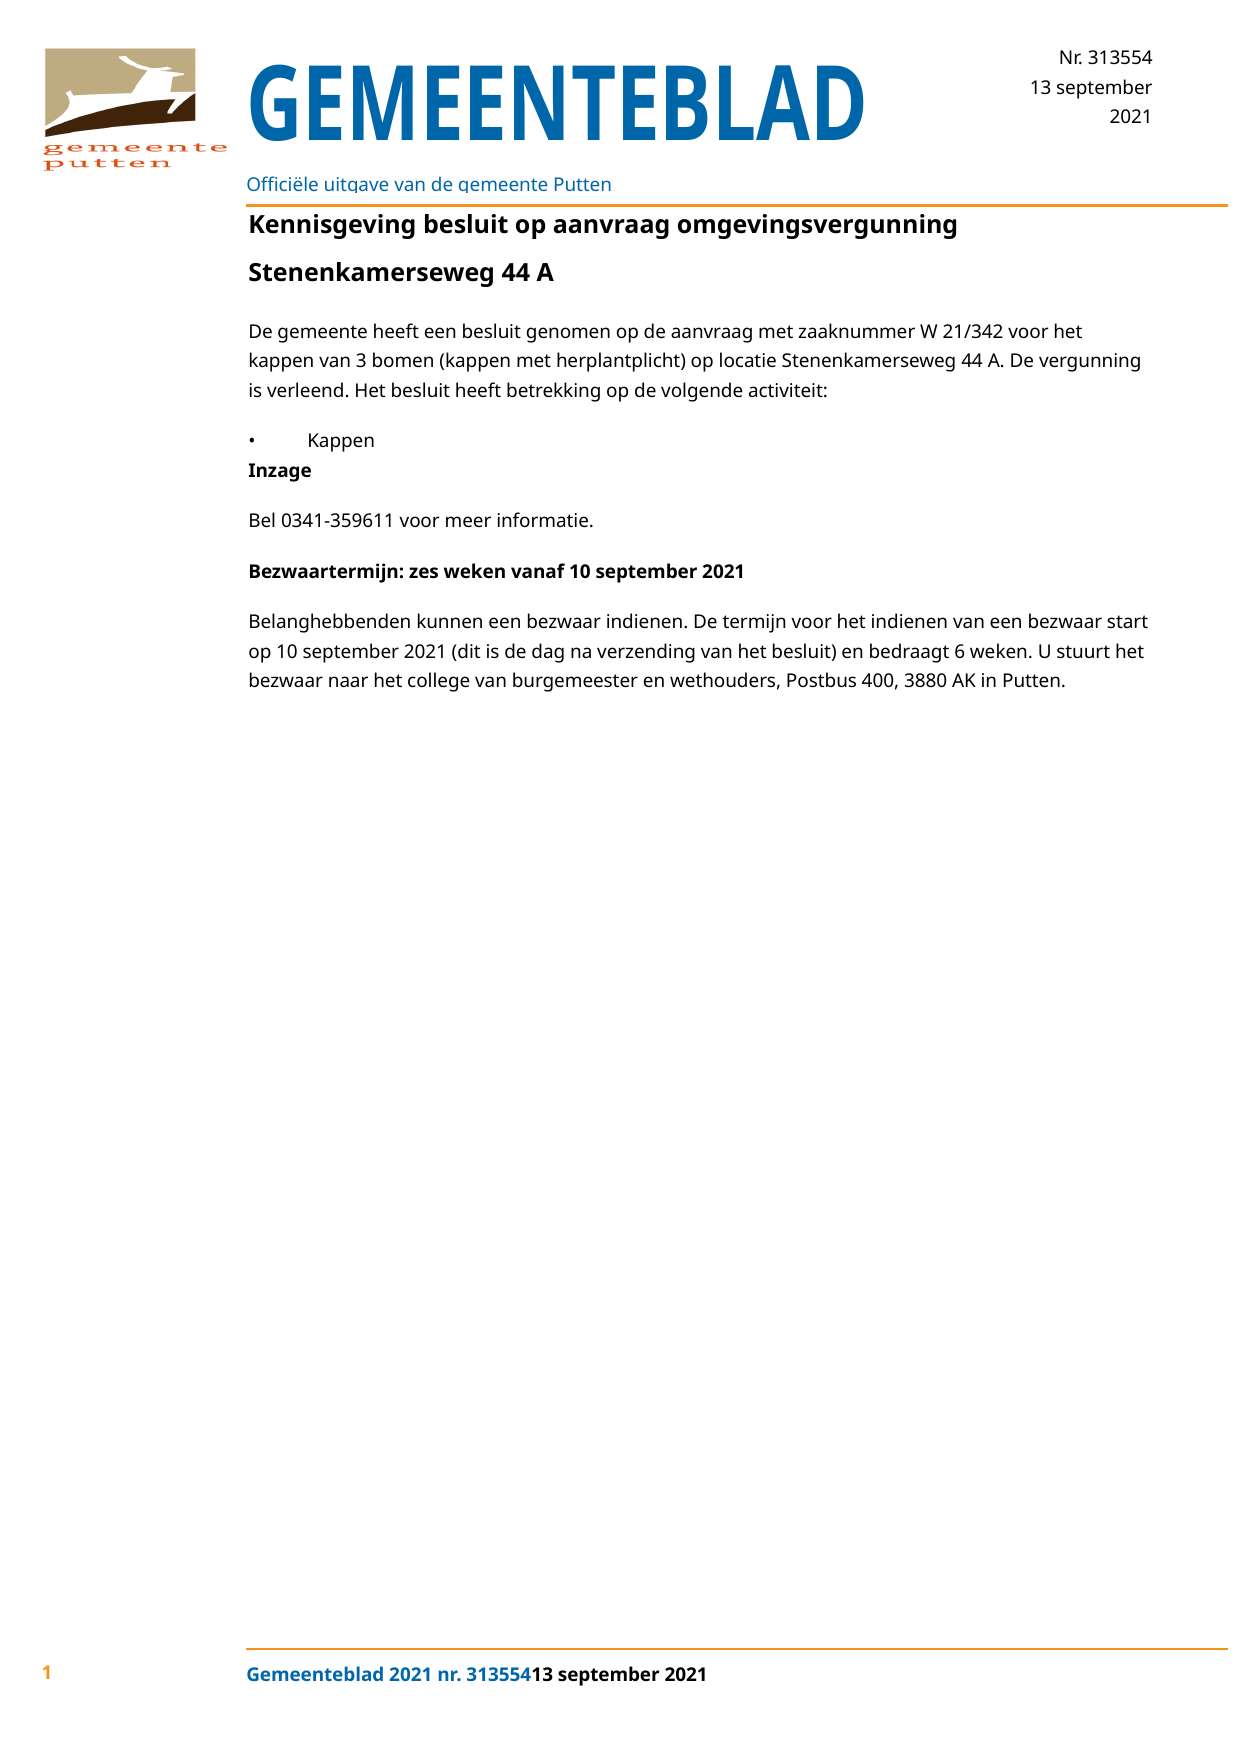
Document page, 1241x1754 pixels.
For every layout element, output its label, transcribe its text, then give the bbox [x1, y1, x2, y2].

picture [41, 47, 231, 172]
text Inzage [248, 457, 1152, 483]
text Bel 0341-359611 voor meer informatie. [248, 507, 1152, 533]
text De gemeente heeft een besluit genomen op de aanvraag met zaaknummer W 21/342 voor het kappen van 3 bomen (kappen met herplantplicht) op locatie Stenenkamerseweg 44 A. De vergunning is verleend. Het besluit heeft betrekking op de volgende activiteit: [248, 318, 1152, 403]
list Kappen [248, 427, 1152, 453]
text Bezwaartermijn: zes weken vanaf 10 september 2021 [248, 558, 1152, 584]
text Kennisgeving besluit op aanvraag omgevingsvergunning Stenenkamerseweg 44 A [248, 207, 1152, 288]
text Belanghebbenden kunnen een bezwaar indienen. De termijn voor het indienen van een bezwaar start op 10 september 2021 (dit is de dag na verzending van het besluit) en bedraagt 6 weken. U stuurt het bezwaar naar het college van burgemeester en wethouders, Postbus 400, 3880 AK in Putten. [248, 608, 1152, 693]
